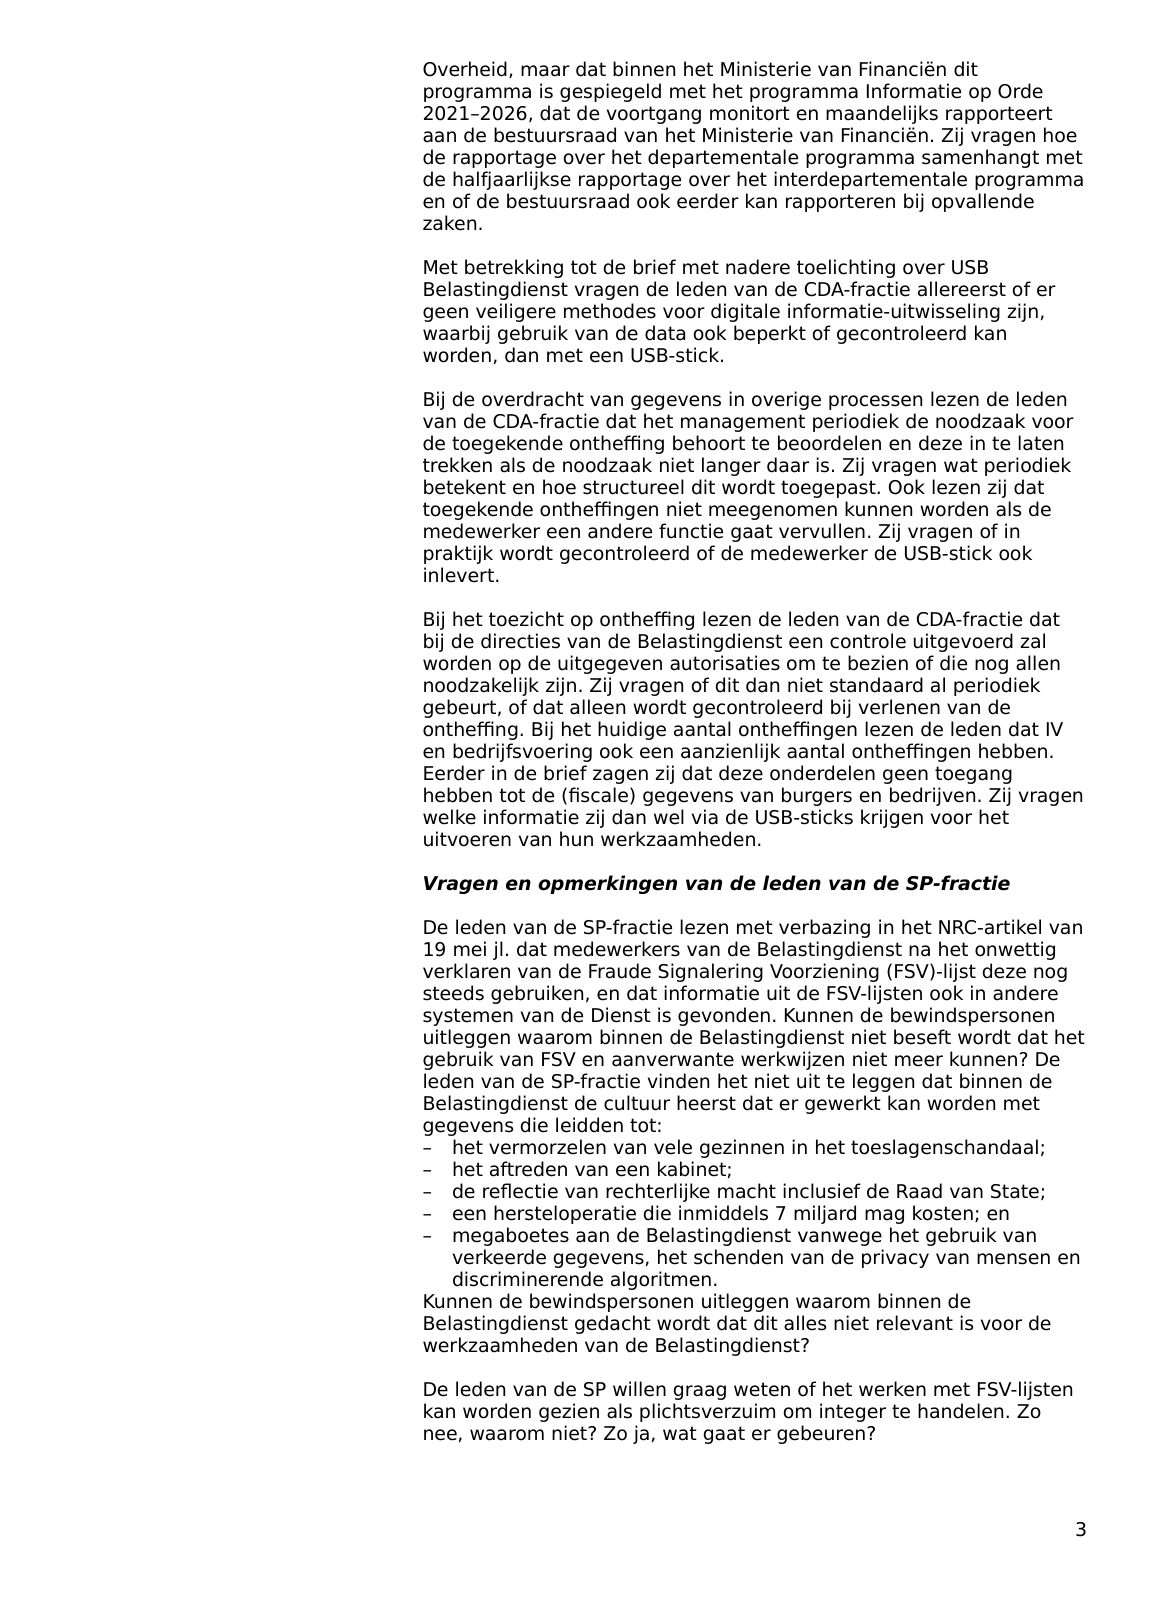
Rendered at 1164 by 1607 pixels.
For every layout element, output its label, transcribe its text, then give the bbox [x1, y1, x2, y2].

text – het aftreden van een kabinet; [422, 1159, 1087, 1181]
text Bij het toezicht op ontheffing lezen de leden van de CDA-fractie dat bij de directies van de Belastingdienst een controle uitgevoerd zal worden op de uitgegeven autorisaties om te bezien of die nog allen noodzakelijk zijn. Zij vragen of dit dan niet standaard al periodiek gebeurt, of dat alleen wordt gecontroleerd bij verlenen van de ontheffing. Bij het huidige aantal ontheffingen lezen de leden dat IV en bedrijfsvoering ook een aanzienlijk aantal ontheffingen hebben. Eerder in de brief zagen zij dat deze onderdelen geen toegang hebben tot de (fiscale) gegevens van burgers en bedrijven. Zij vragen welke informatie zij dan wel via de USB-sticks krijgen voor het uitvoeren van hun werkzaamheden. [422, 609, 1087, 851]
text Kunnen de bewindspersonen uitleggen waarom binnen de Belastingdienst gedacht wordt dat dit alles niet relevant is voor de werkzaamheden van de Belastingdienst? [422, 1291, 1087, 1357]
text – het vermorzelen van vele gezinnen in het toeslagenschandaal; [422, 1137, 1087, 1159]
subtitle Vragen en opmerkingen van de leden van de SP-fractie [422, 873, 1087, 895]
text Met betrekking tot de brief met nadere toelichting over USB Belastingdienst vragen de leden van de CDA-fractie allereerst of er geen veiligere methodes voor digitale informatie-uitwisseling zijn, waarbij gebruik van de data ook beperkt of gecontroleerd kan worden, dan met een USB-stick. [422, 257, 1087, 367]
text Bij de overdracht van gegevens in overige processen lezen de leden van de CDA-fractie dat het management periodiek de noodzaak voor de toegekende ontheffing behoort te beoordelen en deze in te laten trekken als de noodzaak niet langer daar is. Zij vragen wat periodiek betekent en hoe structureel dit wordt toegepast. Ook lezen zij dat toegekende ontheffingen niet meegenomen kunnen worden als de medewerker een andere functie gaat vervullen. Zij vragen of in praktijk wordt gecontroleerd of de medewerker de USB-stick ook inlevert. [422, 389, 1087, 587]
text Overheid, maar dat binnen het Ministerie van Financiën dit programma is gespiegeld met het programma Informatie op Orde 2021–2026, dat de voortgang monitort en maandelijks rapporteert aan de bestuursraad van het Ministerie van Financiën. Zij vragen hoe de rapportage over het departementale programma samenhangt met de halfjaarlijkse rapportage over het interdepartementale programma en of de bestuursraad ook eerder kan rapporteren bij opvallende zaken. [422, 59, 1087, 235]
text De leden van de SP willen graag weten of het werken met FSV-lijsten kan worden gezien als plichtsverzuim om integer te handelen. Zo nee, waarom niet? Zo ja, wat gaat er gebeuren? [422, 1379, 1087, 1445]
text De leden van de SP-fractie lezen met verbazing in het NRC-artikel van 19 mei jl. dat medewerkers van de Belastingdienst na het onwettig verklaren van de Fraude Signalering Voorziening (FSV)-lijst deze nog steeds gebruiken, en dat informatie uit de FSV-lijsten ook in andere systemen van de Dienst is gevonden. Kunnen de bewindspersonen uitleggen waarom binnen de Belastingdienst niet beseft wordt dat het gebruik van FSV en aanverwante werkwijzen niet meer kunnen? De leden van de SP-fractie vinden het niet uit te leggen dat binnen de Belastingdienst de cultuur heerst dat er gewerkt kan worden met gegevens die leidden tot: [422, 917, 1087, 1137]
text – een hersteloperatie die inmiddels 7 miljard mag kosten; en [422, 1203, 1087, 1225]
text – de reflectie van rechterlijke macht inclusief de Raad van State; [422, 1181, 1087, 1203]
text – megaboetes aan de Belastingdienst vanwege het gebruik van verkeerde gegevens, het schenden van de privacy van mensen en discriminerende algoritmen. [422, 1225, 1087, 1291]
